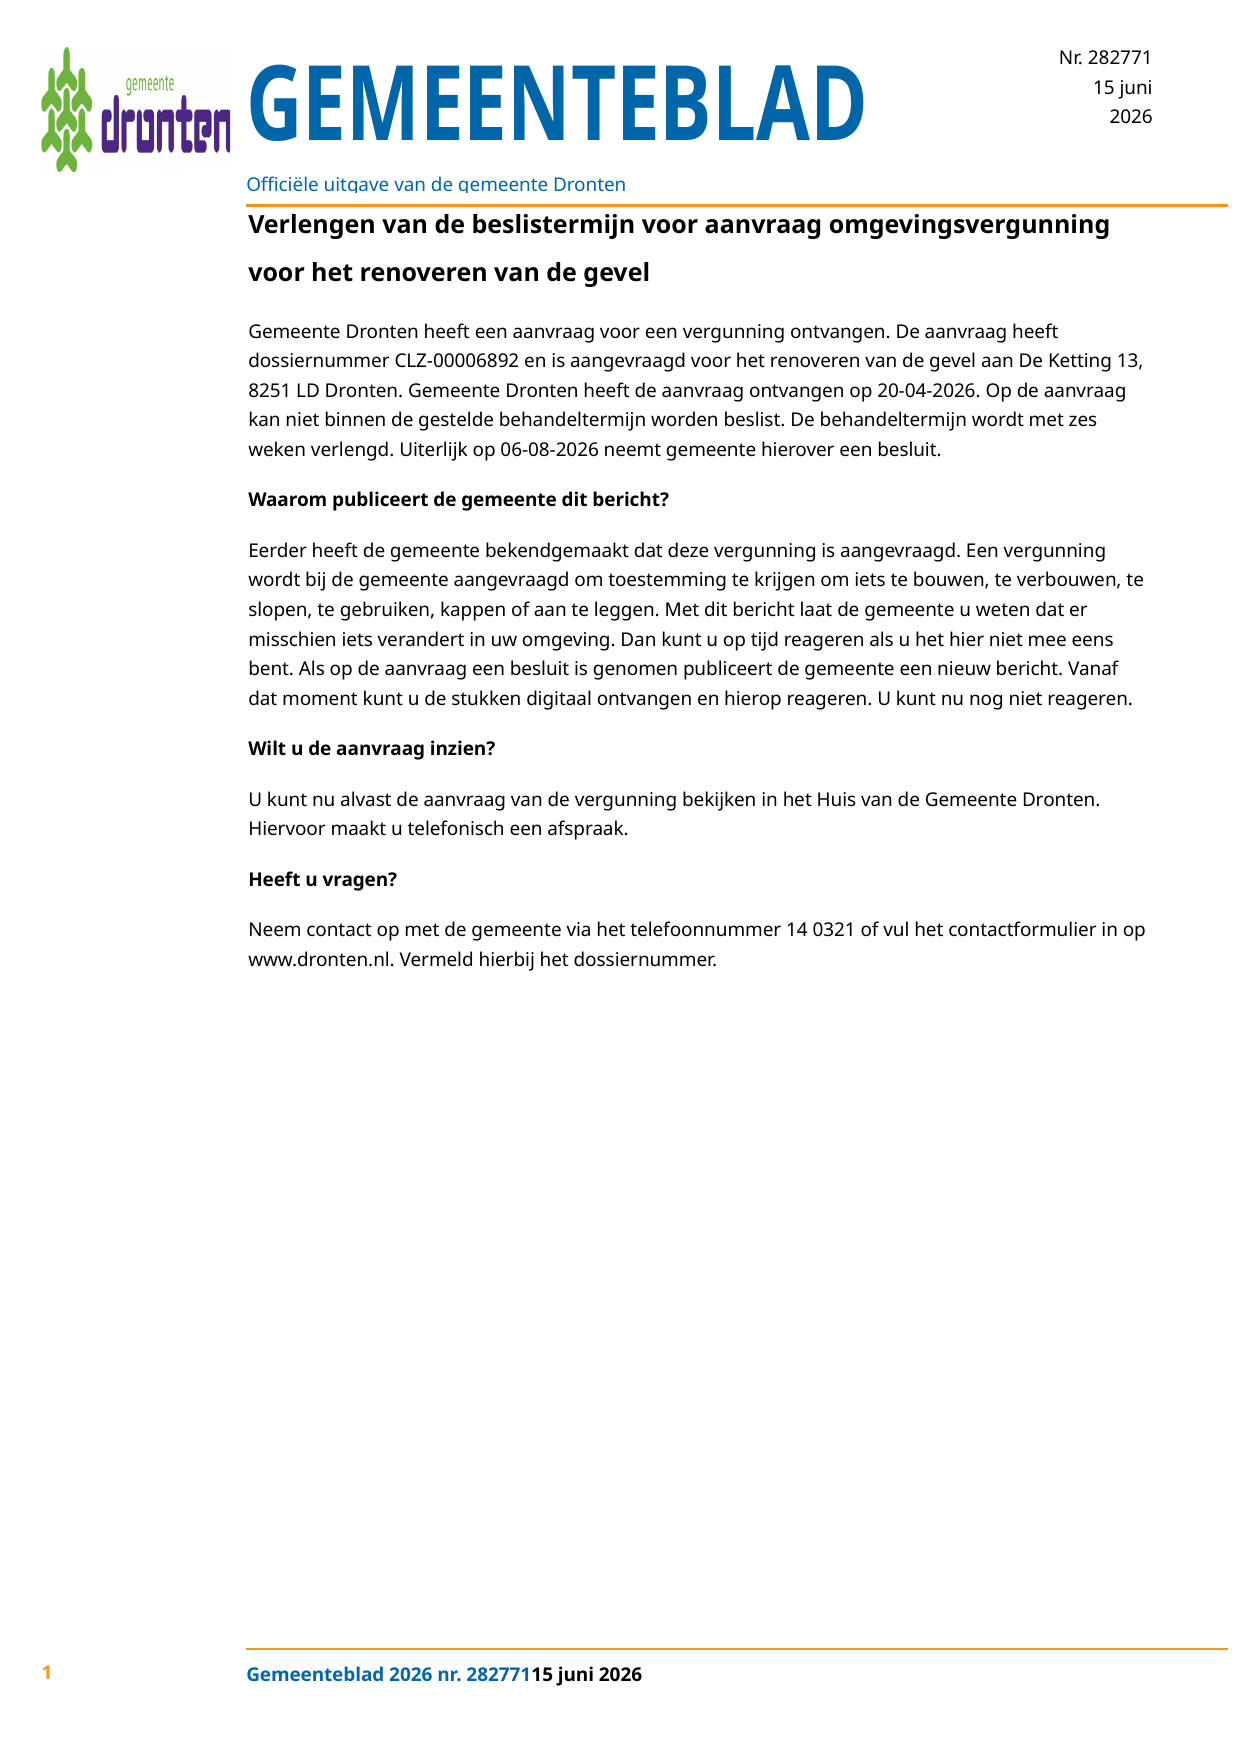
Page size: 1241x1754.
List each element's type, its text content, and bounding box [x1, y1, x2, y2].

picture [41, 47, 231, 172]
text Verlengen van de beslistermijn voor aanvraag omgevingsvergunning voor het renoveren van de gevel [248, 207, 1152, 288]
text Gemeente Dronten heeft een aanvraag voor een vergunning ontvangen. De aanvraag heeft dossiernummer CLZ-00006892 en is aangevraagd voor het renoveren van de gevel aan De Ketting 13, 8251 LD Dronten. Gemeente Dronten heeft de aanvraag ontvangen op 20-04-2026. Op de aanvraag kan niet binnen de gestelde behandeltermijn worden beslist. De behandeltermijn wordt met zes weken verlengd. Uiterlijk op 06-08-2026 neemt gemeente hierover een besluit. [248, 318, 1152, 462]
text Waarom publiceert de gemeente dit bericht? [248, 487, 1152, 512]
text Heeft u vragen? [248, 866, 1152, 892]
text Eerder heeft de gemeente bekendgemaakt dat deze vergunning is aangevraagd. Een vergunning wordt bij de gemeente aangevraagd om toestemming te krijgen om iets te bouwen, te verbouwen, te slopen, te gebruiken, kappen of aan te leggen. Met dit bericht laat de gemeente u weten dat er misschien iets verandert in uw omgeving. Dan kunt u op tijd reageren als u het hier niet mee eens bent. Als op de aanvraag een besluit is genomen publiceert de gemeente een nieuw bericht. Vanaf dat moment kunt u de stukken digitaal ontvangen en hierop reageren. U kunt nu nog niet reageren. [248, 537, 1152, 711]
text Neem contact op met de gemeente via het telefoonnummer 14 0321 of vul het contactformulier in op www.dronten.nl. Vermeld hierbij het dossiernummer. [248, 916, 1152, 972]
text Wilt u de aanvraag inzien? [248, 735, 1152, 761]
text U kunt nu alvast de aanvraag van de vergunning bekijken in het Huis van de Gemeente Dronten. Hiervoor maakt u telefonisch een afspraak. [248, 786, 1152, 841]
